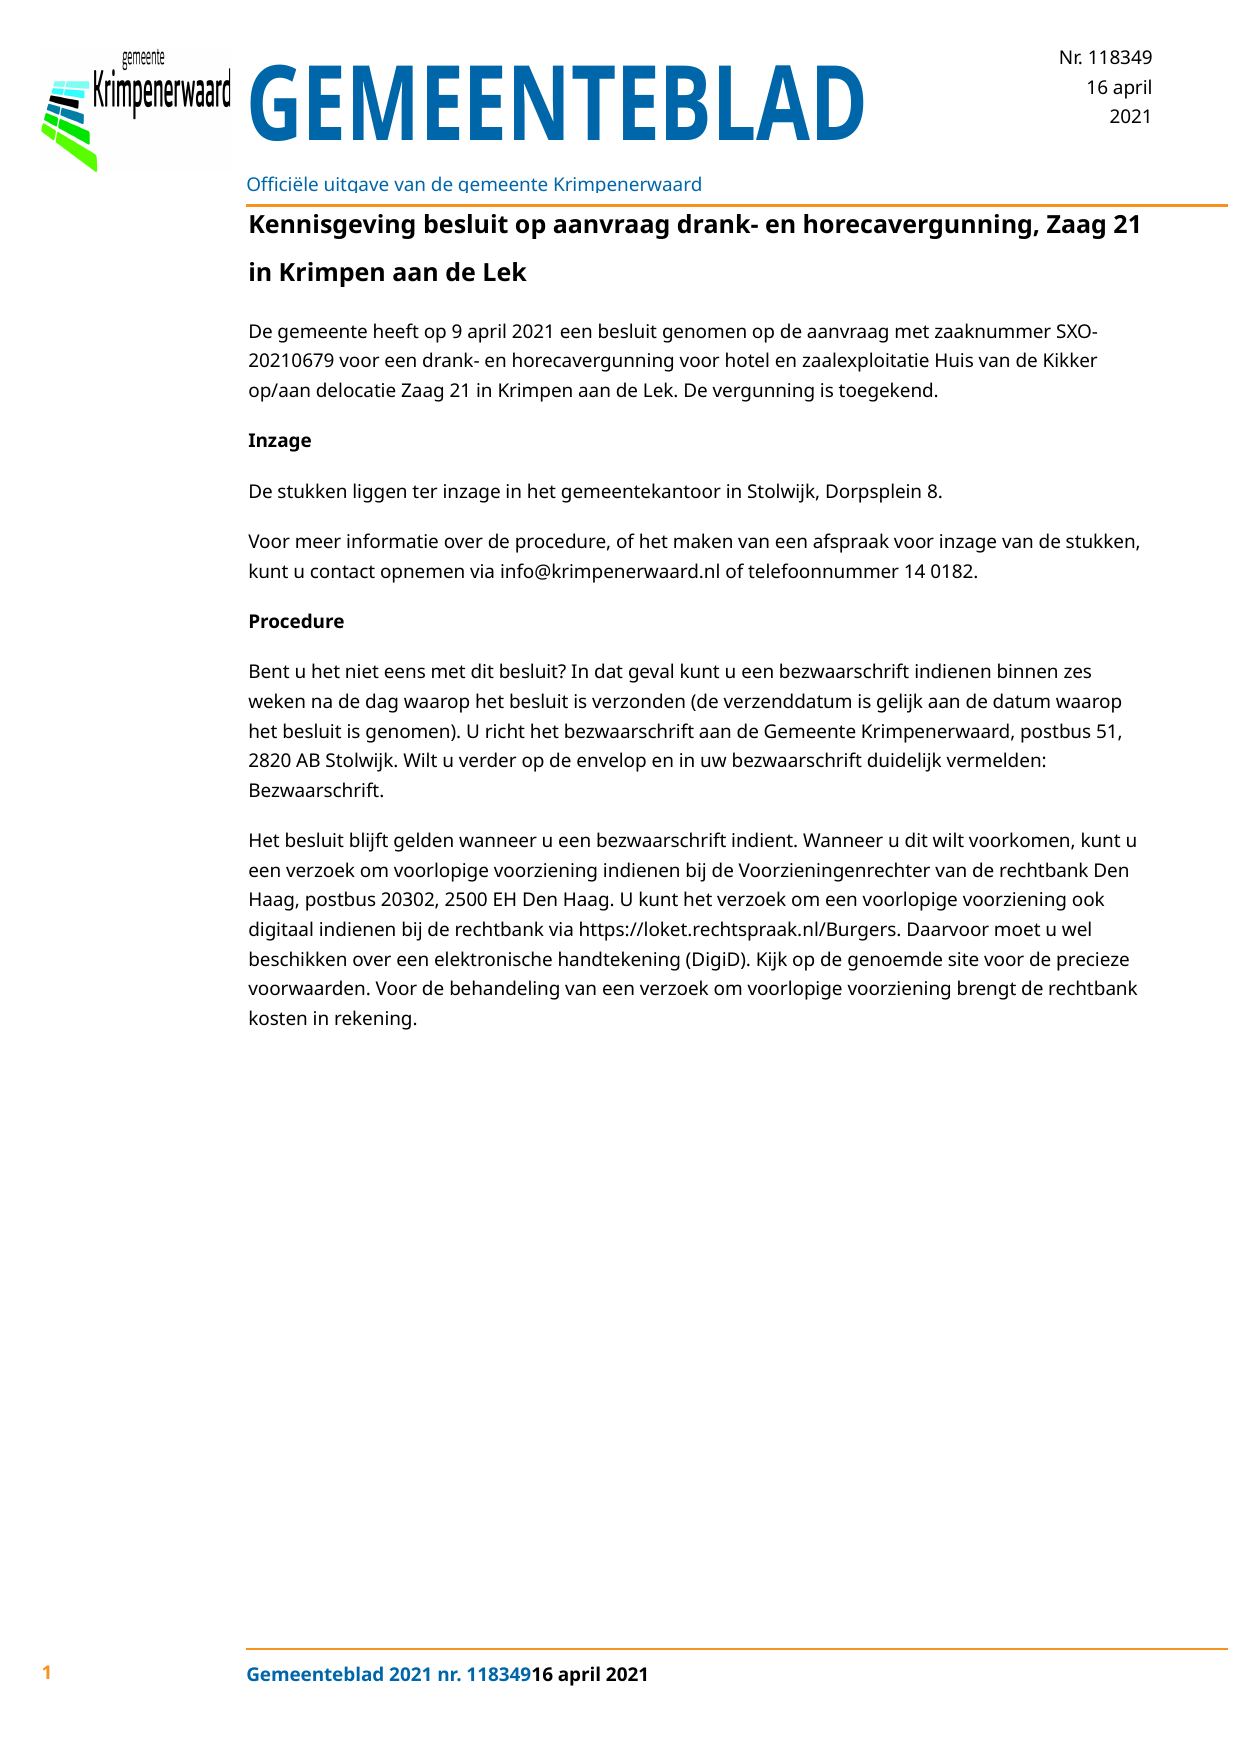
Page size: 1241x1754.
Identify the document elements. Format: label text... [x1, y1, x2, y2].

text Het besluit blijft gelden wanneer u een bezwaarschrift indient. Wanneer u dit wilt voorkomen, kunt u een verzoek om voorlopige voorziening indienen bij de Voorzieningenrechter van de rechtbank Den Haag, postbus 20302, 2500 EH Den Haag. U kunt het verzoek om een voorlopige voorziening ook digitaal indienen bij de rechtbank via https://loket.rechtspraak.nl/Burgers. Daarvoor moet u wel beschikken over een elektronische handtekening (DigiD). Kijk op de genoemde site voor de precieze voorwaarden. Voor de behandeling van een verzoek om voorlopige voorziening brengt de rechtbank kosten in rekening. [248, 827, 1152, 1031]
picture [41, 47, 231, 172]
text De stukken liggen ter inzage in het gemeentekantoor in Stolwijk, Dorpsplein 8. [248, 478, 1152, 504]
text Inzage [248, 427, 1152, 453]
text Procedure [248, 608, 1152, 634]
text Voor meer informatie over de procedure, of het maken van een afspraak voor inzage van de stukken, kunt u contact opnemen via info@krimpenerwaard.nl of telefoonnummer 14 0182. [248, 528, 1152, 584]
text De gemeente heeft op 9 april 2021 een besluit genomen op de aanvraag met zaaknummer SXO-20210679 voor een drank- en horecavergunning voor hotel en zaalexploitatie Huis van de Kikker op/aan delocatie Zaag 21 in Krimpen aan de Lek. De vergunning is toegekend. [248, 318, 1152, 403]
text Bent u het niet eens met dit besluit? In dat geval kunt u een bezwaarschrift indienen binnen zes weken na de dag waarop het besluit is verzonden (de verzenddatum is gelijk aan de datum waarop het besluit is genomen). U richt het bezwaarschrift aan de Gemeente Krimpenerwaard, postbus 51, 2820 AB Stolwijk. Wilt u verder op de envelop en in uw bezwaarschrift duidelijk vermelden: Bezwaarschrift. [248, 659, 1152, 803]
text Kennisgeving besluit op aanvraag drank- en horecavergunning, Zaag 21 in Krimpen aan de Lek [248, 207, 1152, 288]
